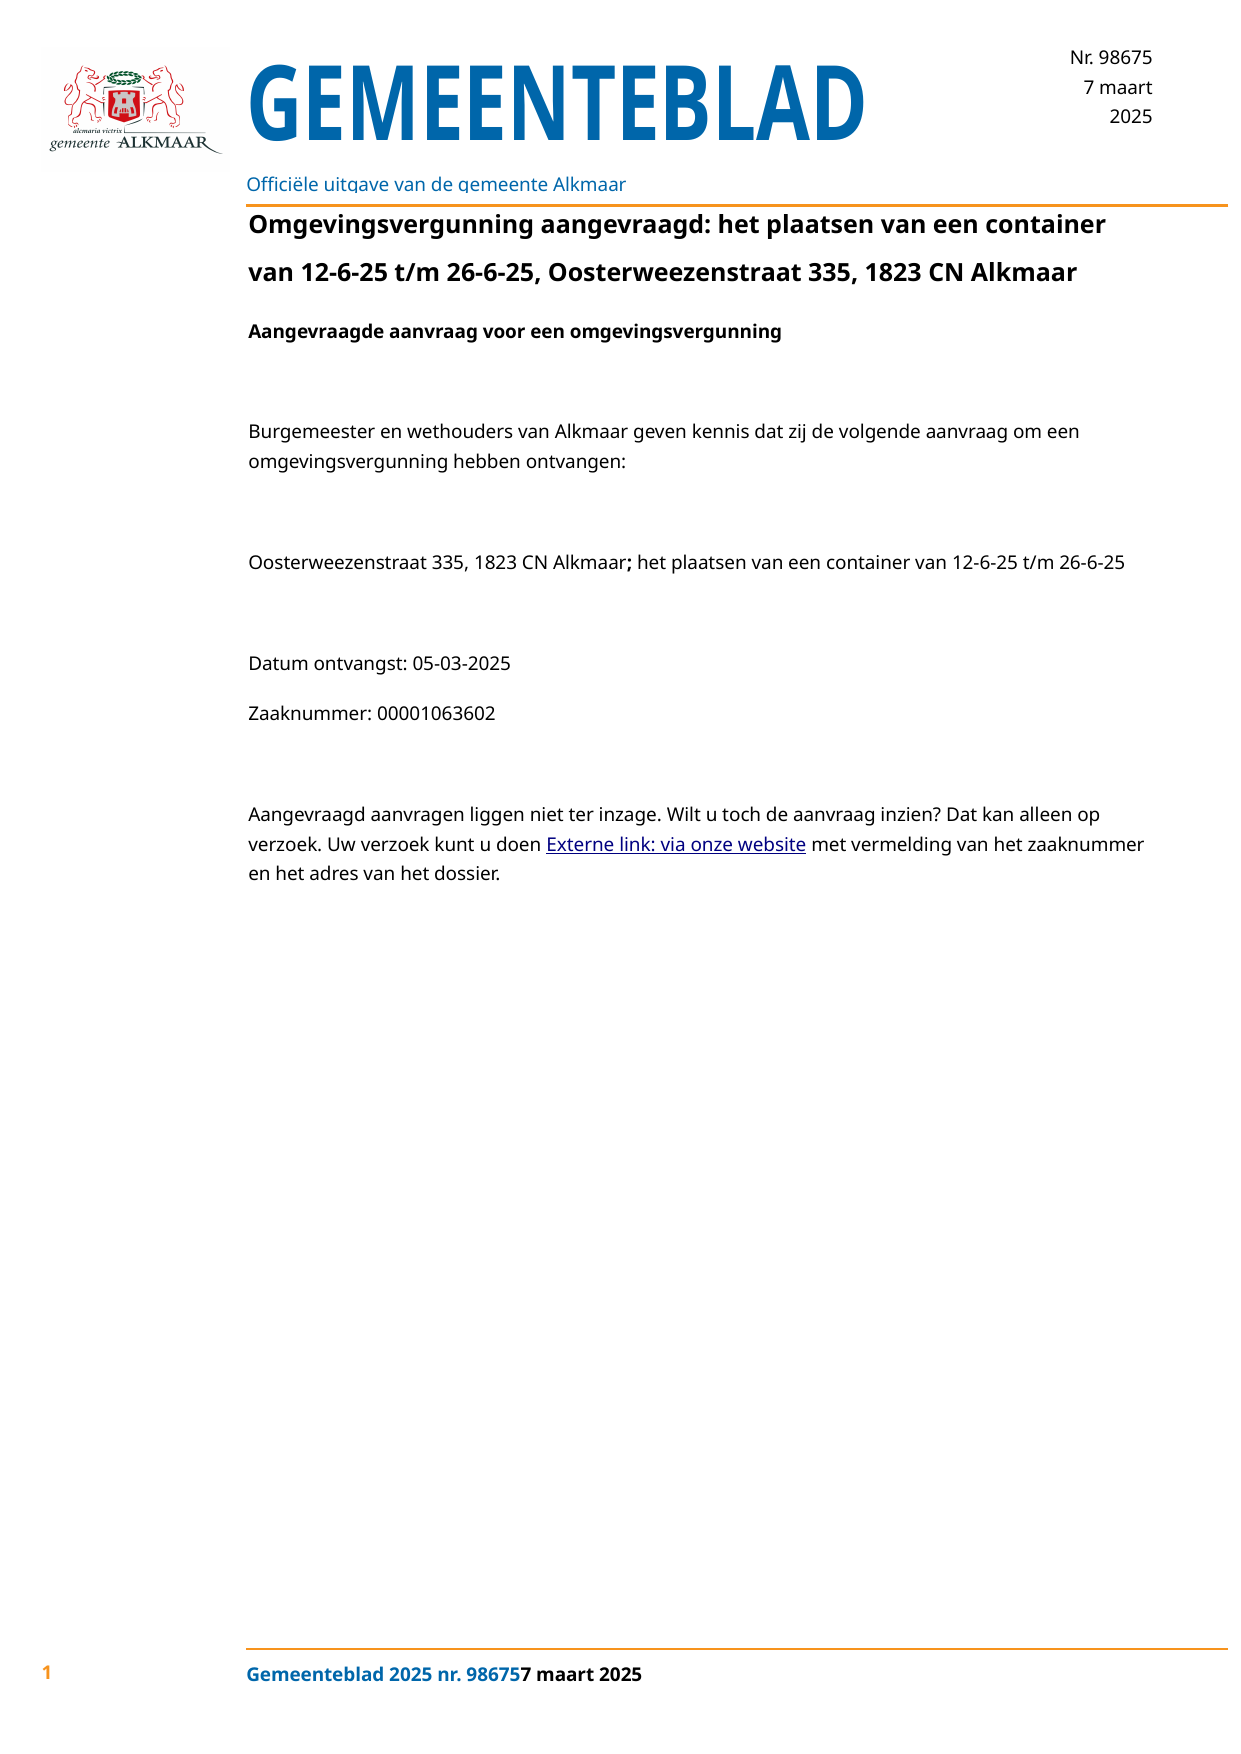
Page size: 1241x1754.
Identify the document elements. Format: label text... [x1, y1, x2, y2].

text Oosterweezenstraat 335, 1823 CN Alkmaar; het plaatsen van een container van 12-6-25 t/m 26-6-25 [248, 549, 1152, 575]
text Datum ontvangst: 05-03-2025 [248, 650, 1152, 676]
text Aangevraagd aanvragen liggen niet ter inzage. Wilt u toch de aanvraag inzien? Dat kan alleen op verzoek. Uw verzoek kunt u doen Externe link: via onze website met vermelding van het zaaknummer en het adres van het dossier. [248, 801, 1152, 886]
text Omgevingsvergunning aangevraagd: het plaatsen van een container van 12-6-25 t/m 26-6-25, Oosterweezenstraat 335, 1823 CN Alkmaar [248, 207, 1152, 288]
text Aangevraagde aanvraag voor een omgevingsvergunning [248, 318, 1152, 344]
text Zaaknummer: 00001063602 [248, 700, 1152, 726]
text Burgemeester en wethouders van Alkmaar geven kennis dat zij de volgende aanvraag om een omgevingsvergunning hebben ontvangen: [248, 419, 1152, 474]
picture [41, 47, 231, 172]
